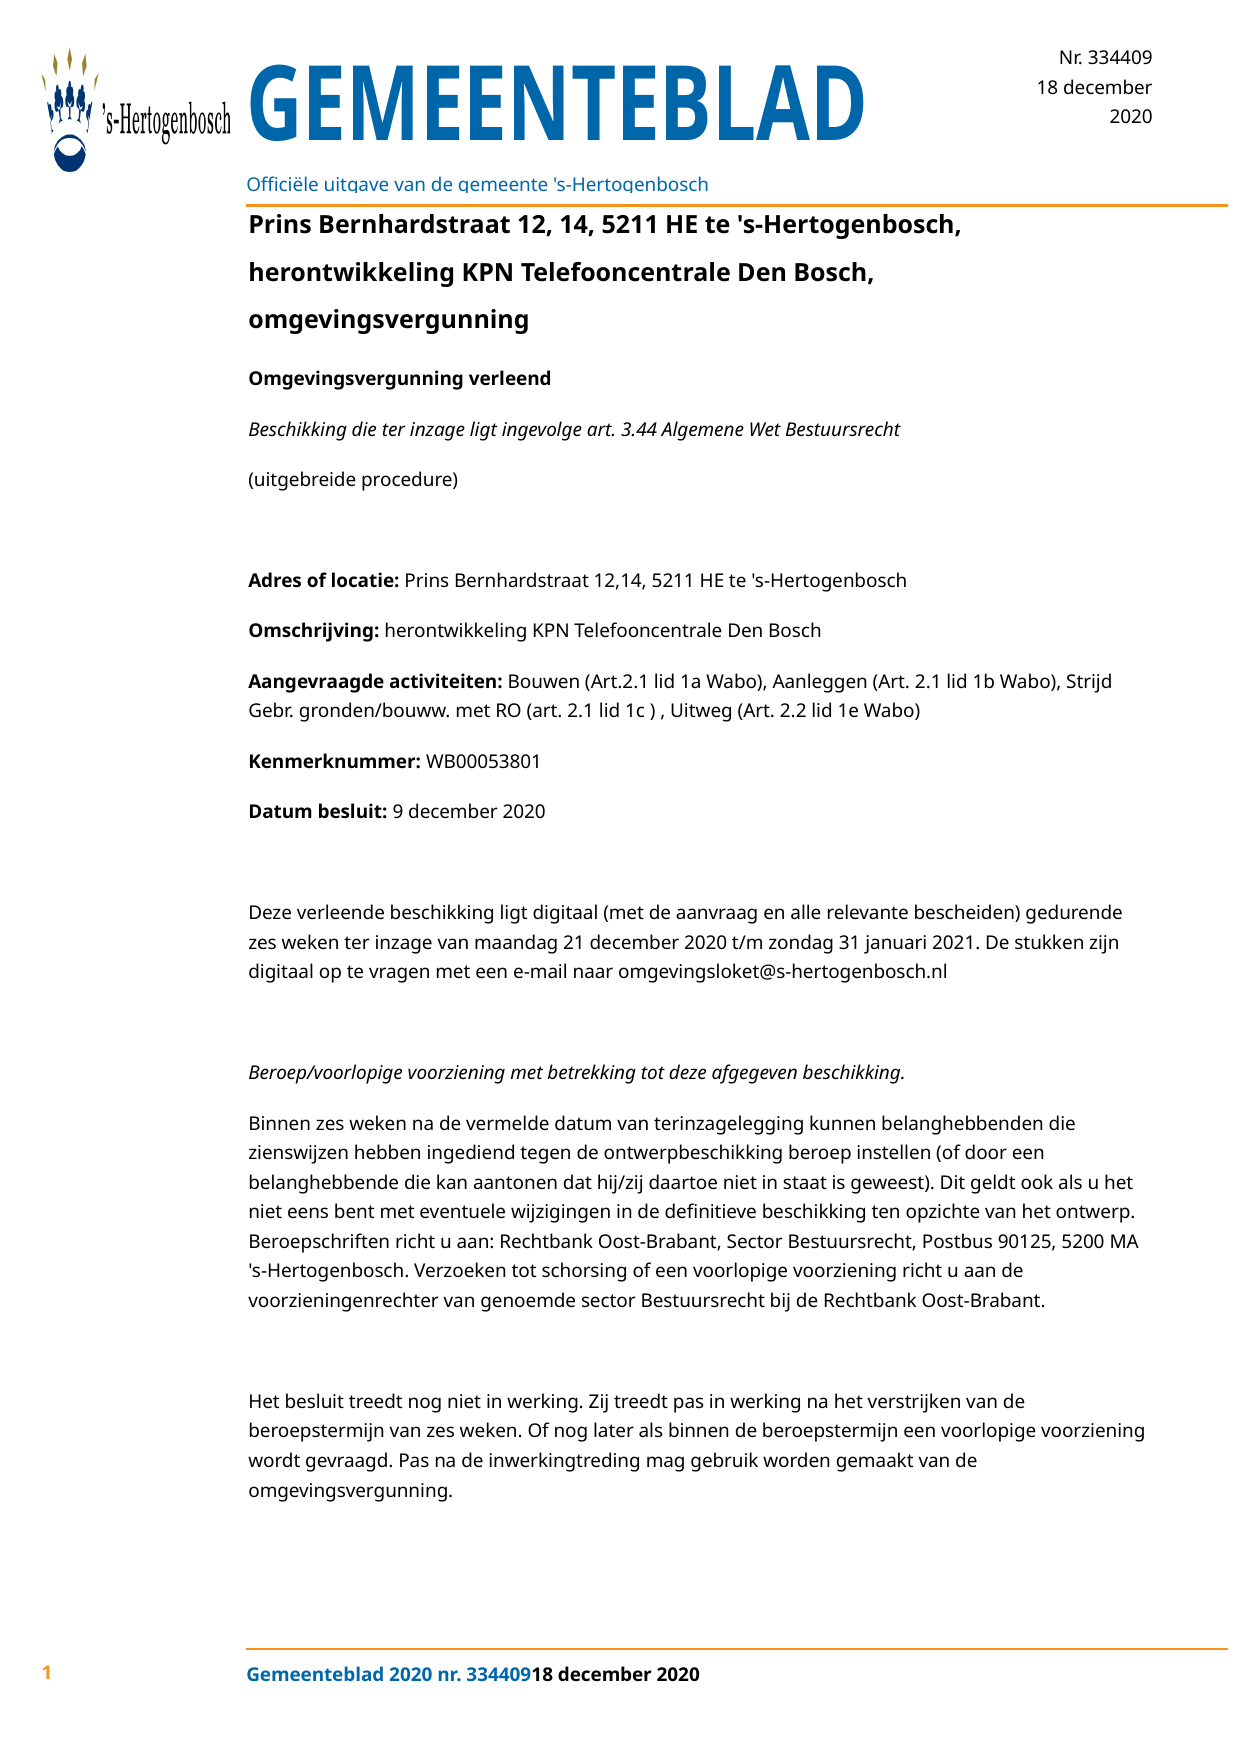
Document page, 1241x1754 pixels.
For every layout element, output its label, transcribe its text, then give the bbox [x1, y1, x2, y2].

text Beschikking die ter inzage ligt ingevolge art. 3.44 Algemene Wet Bestuursrecht [248, 416, 1152, 442]
text Deze verleende beschikking ligt digitaal (met de aanvraag en alle relevante bescheiden) gedurende zes weken ter inzage van maandag 21 december 2020 t/m zondag 31 januari 2021. De stukken zijn digitaal op te vragen met een e-mail naar omgevingsloket@s-hertogenbosch.nl [248, 899, 1152, 984]
picture [41, 47, 231, 172]
text Prins Bernhardstraat 12, 14, 5211 HE te 's-Hertogenbosch, herontwikkeling KPN Telefooncentrale Den Bosch, omgevingsvergunning [248, 207, 1152, 336]
text Beroep/voorlopige voorziening met betrekking tot deze afgegeven beschikking. [248, 1059, 1152, 1085]
text Datum besluit: 9 december 2020 [248, 798, 1152, 824]
text Aangevraagde activiteiten: Bouwen (Art.2.1 lid 1a Wabo), Aanleggen (Art. 2.1 lid 1b Wabo), Strijd Gebr. gronden/bouww. met RO (art. 2.1 lid 1c ) , Uitweg (Art. 2.2 lid 1e Wabo) [248, 668, 1152, 723]
text (uitgebreide procedure) [248, 466, 1152, 492]
text Kenmerknummer: WB00053801 [248, 748, 1152, 774]
text Het besluit treedt nog niet in werking. Zij treedt pas in werking na het verstrijken van de beroepstermijn van zes weken. Of nog later als binnen de beroepstermijn een voorlopige voorziening wordt gevraagd. Pas na de inwerkingtreding mag gebruik worden gemaakt van de omgevingsvergunning. [248, 1388, 1152, 1502]
text Adres of locatie: Prins Bernhardstraat 12,14, 5211 HE te 's-Hertogenbosch [248, 567, 1152, 593]
text Binnen zes weken na de vermelde datum van terinzagelegging kunnen belanghebbenden die zienswijzen hebben ingediend tegen de ontwerpbeschikking beroep instellen (of door een belanghebbende die kan aantonen dat hij/zij daartoe niet in staat is geweest). Dit geldt ook als u het niet eens bent met eventuele wijzigingen in de definitieve beschikking ten opzichte van het ontwerp. Beroepschriften richt u aan: Rechtbank Oost-Brabant, Sector Bestuursrecht, Postbus 90125, 5200 MA 's-Hertogenbosch. Verzoeken tot schorsing of een voorlopige voorziening richt u aan de voorzieningenrechter van genoemde sector Bestuursrecht bij de Rechtbank Oost-Brabant. [248, 1110, 1152, 1313]
text Omgevingsvergunning verleend [248, 366, 1152, 391]
text Omschrijving: herontwikkeling KPN Telefooncentrale Den Bosch [248, 618, 1152, 643]
